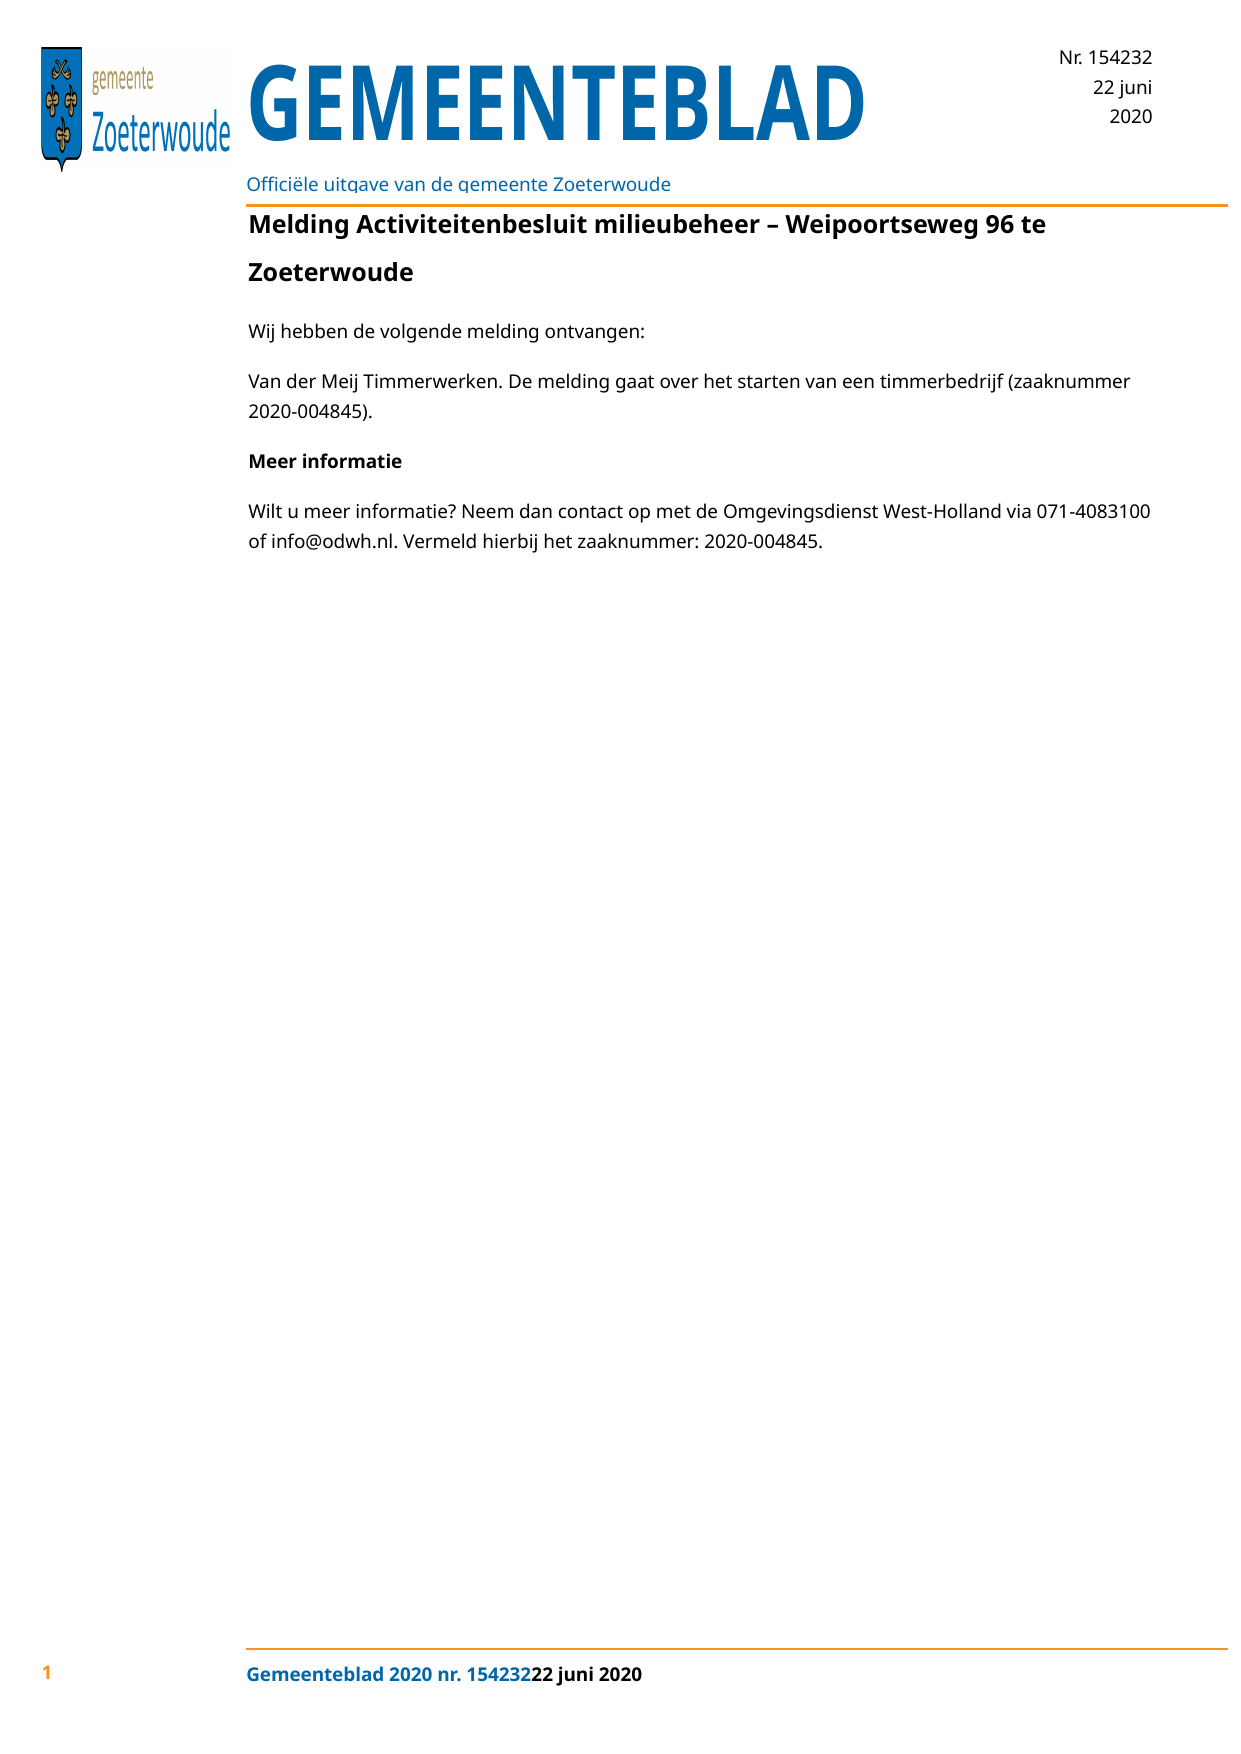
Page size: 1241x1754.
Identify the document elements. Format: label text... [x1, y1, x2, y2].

text Melding Activiteitenbesluit milieubeheer – Weipoortseweg 96 te Zoeterwoude [248, 207, 1152, 288]
text Van der Meij Timmerwerken. De melding gaat over het starten van een timmerbedrijf (zaaknummer 2020-004845). [248, 368, 1152, 424]
text Wilt u meer informatie? Neem dan contact op met de Omgevingsdienst West-Holland via 071‑4083100 of info@odwh.nl. Vermeld hierbij het zaaknummer: 2020-004845. [248, 499, 1152, 554]
picture [41, 47, 231, 172]
text Meer informatie [248, 448, 1152, 474]
text Wij hebben de volgende melding ontvangen: [248, 318, 1152, 344]
